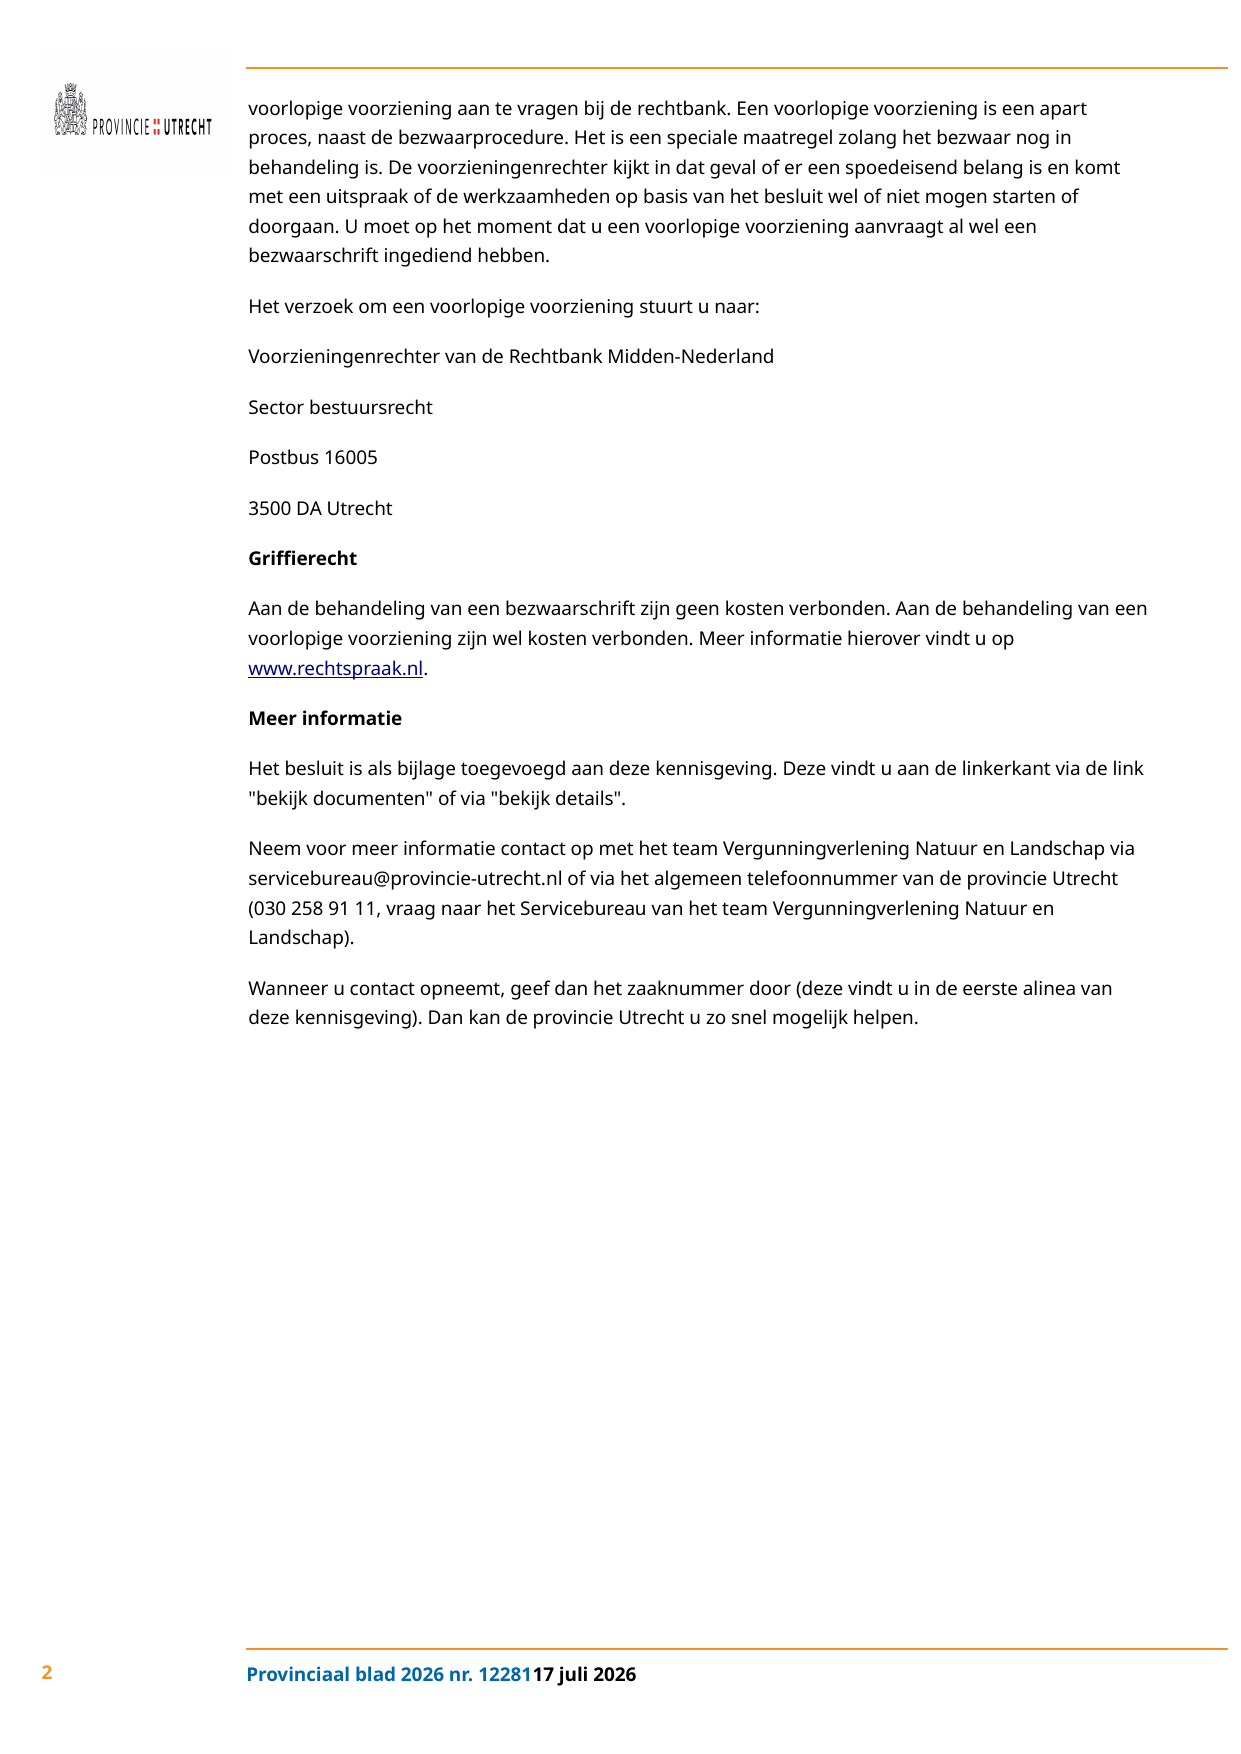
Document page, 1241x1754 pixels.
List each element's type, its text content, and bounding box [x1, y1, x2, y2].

text Postbus 16005 [248, 444, 1152, 470]
text Het besluit is als bijlage toegevoegd aan deze kennisgeving. Deze vindt u aan de linkerkant via de link "bekijk documenten" of via "bekijk details". [248, 756, 1152, 811]
text Neem voor meer informatie contact op met het team Vergunningverlening Natuur en Landschap via servicebureau@provincie-utrecht.nl of via het algemeen telefoonnummer van de provincie Utrecht (030 258 91 11, vraag naar het Servicebureau van het team Vergunningverlening Natuur en Landschap). [248, 836, 1152, 950]
text Meer informatie [248, 705, 1152, 731]
text Voorzieningenrechter van de Rechtbank Midden-Nederland [248, 343, 1152, 369]
text voorlopige voorziening aan te vragen bij de rechtbank. Een voorlopige voorziening is een apart proces, naast de bezwaarprocedure. Het is een speciale maatregel zolang het bezwaar nog in behandeling is. De voorzieningenrechter kijkt in dat geval of er een spoedeisend belang is en komt met een uitspraak of de werkzaamheden op basis van het besluit wel of niet mogen starten of doorgaan. U moet op het moment dat u een voorlopige voorziening aanvraagt al wel een bezwaarschrift ingediend hebben. [248, 95, 1152, 268]
text Sector bestuursrecht [248, 394, 1152, 420]
text Het verzoek om een voorlopige voorziening stuurt u naar: [248, 293, 1152, 319]
picture [41, 47, 231, 172]
text Wanneer u contact opneemt, geef dan het zaaknummer door (deze vindt u in de eerste alinea van deze kennisgeving). Dan kan de provincie Utrecht u zo snel mogelijk helpen. [248, 975, 1152, 1030]
text Griffierecht [248, 545, 1152, 571]
text Aan de behandeling van een bezwaarschrift zijn geen kosten verbonden. Aan de behandeling van een voorlopige voorziening zijn wel kosten verbonden. Meer informatie hierover vindt u op www.rechtspraak.nl. [248, 596, 1152, 681]
text 3500 DA Utrecht [248, 495, 1152, 521]
